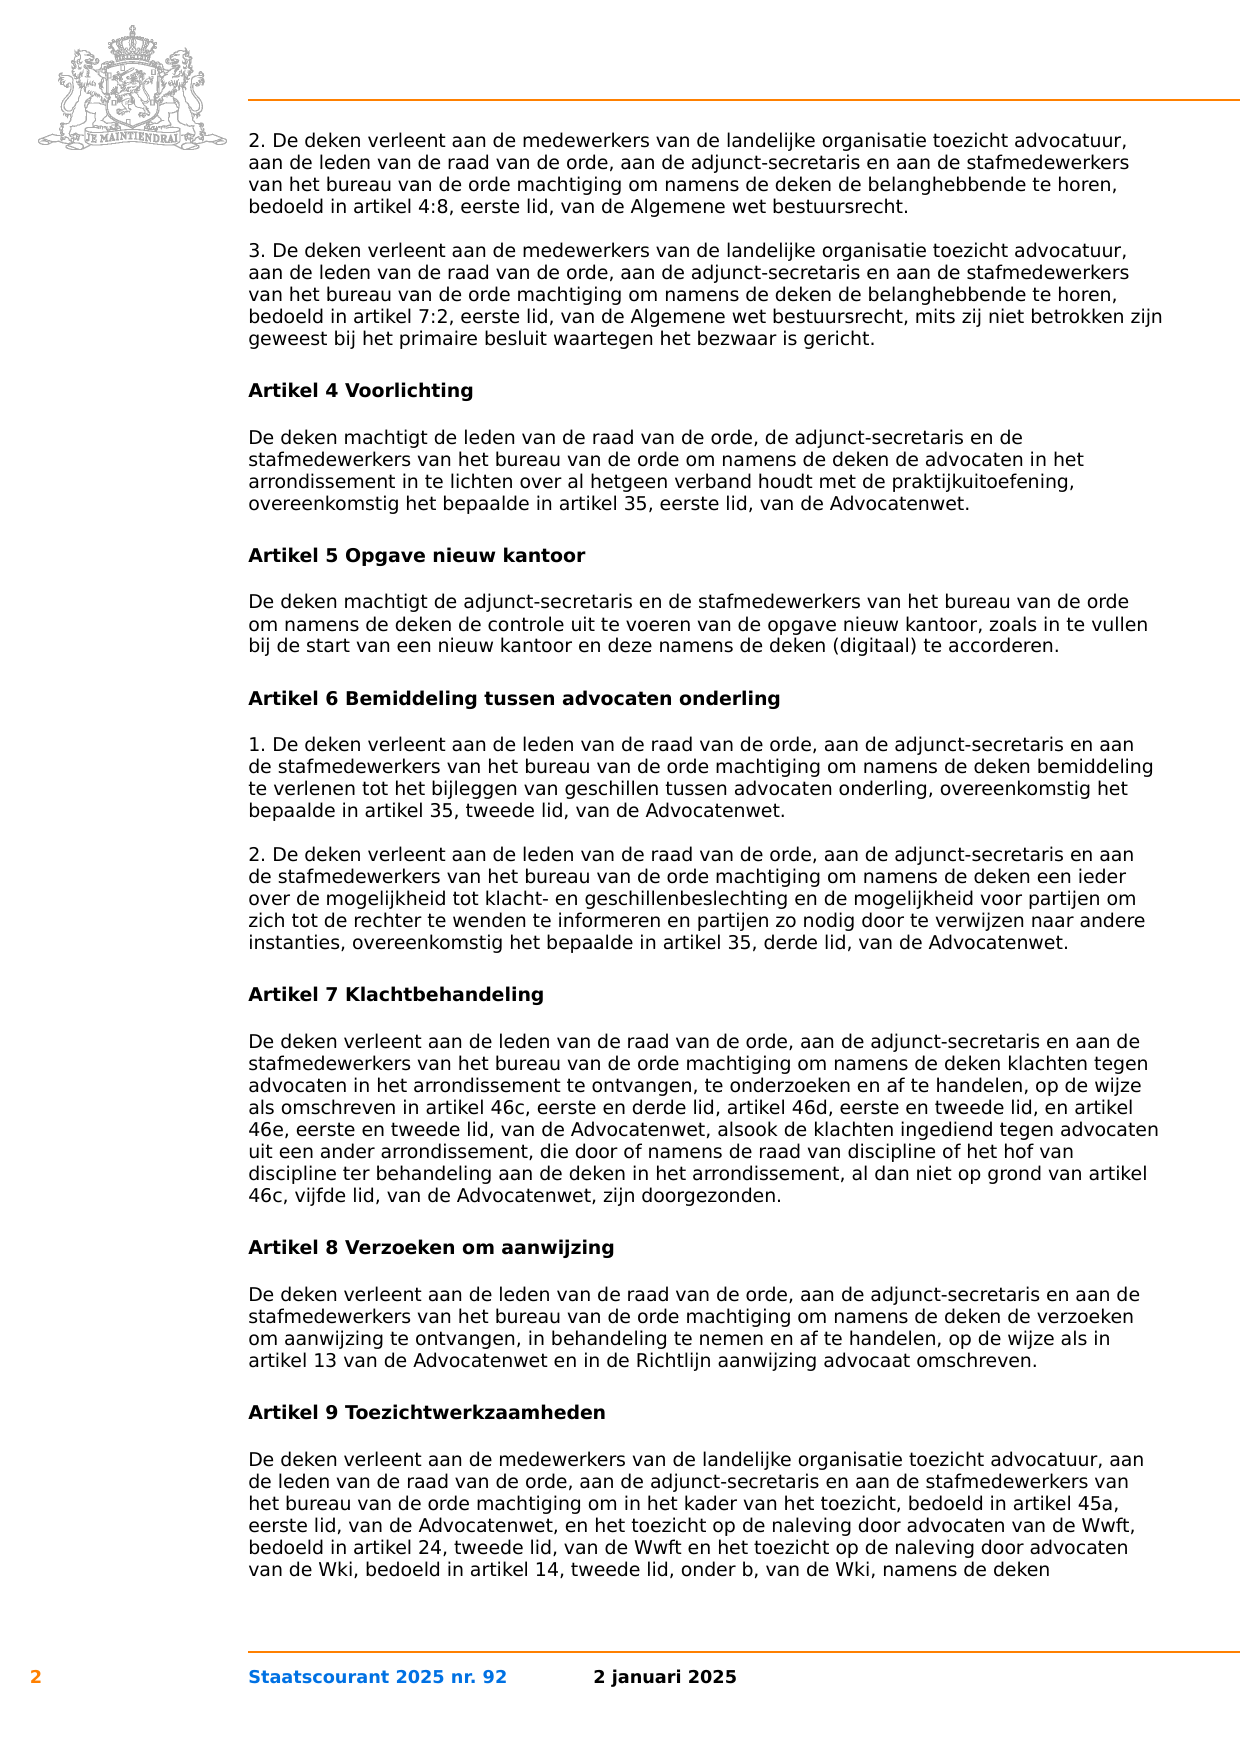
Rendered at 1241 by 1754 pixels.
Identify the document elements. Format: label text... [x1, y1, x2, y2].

subtitle Artikel 8 Verzoeken om aanwijzing [248, 1237, 1163, 1259]
subtitle Artikel 5 Opgave nieuw kantoor [248, 544, 1163, 566]
subtitle Artikel 6 Bemiddeling tussen advocaten onderling [248, 687, 1163, 709]
text 1. De deken verleent aan de leden van de raad van de orde, aan de adjunct-secretaris en aan de stafmedewerkers van het bureau van de orde machtiging om namens de deken bemiddeling te verlenen tot het bijleggen van geschillen tussen advocaten onderling, overeenkomstig het bepaalde in artikel 35, tweede lid, van de Advocatenwet. [248, 734, 1163, 822]
text De deken verleent aan de medewerkers van de landelijke organisatie toezicht advocatuur, aan de leden van de raad van de orde, aan de adjunct-secretaris en aan de stafmedewerkers van het bureau van de orde machtiging om in het kader van het toezicht, bedoeld in artikel 45a, eerste lid, van de Advocatenwet, en het toezicht op de naleving door advocaten van de Wwft, bedoeld in artikel 24, tweede lid, van de Wwft en het toezicht op de naleving door advocaten van de Wki, bedoeld in artikel 14, tweede lid, onder b, van de Wki, namens de deken [248, 1449, 1163, 1581]
text De deken machtigt de adjunct-secretaris en de stafmedewerkers van het bureau van de orde om namens de deken de controle uit te voeren van de opgave nieuw kantoor, zoals in te vullen bij de start van een nieuw kantoor en deze namens de deken (digitaal) te accorderen. [248, 591, 1163, 657]
subtitle Artikel 9 Toezichtwerkzaamheden [248, 1402, 1163, 1424]
text 3. De deken verleent aan de medewerkers van de landelijke organisatie toezicht advocatuur, aan de leden van de raad van de orde, aan de adjunct-secretaris en aan de stafmedewerkers van het bureau van de orde machtiging om namens de deken de belanghebbende te horen, bedoeld in artikel 7:2, eerste lid, van de Algemene wet bestuursrecht, mits zij niet betrokken zijn geweest bij het primaire besluit waartegen het bezwaar is gericht. [248, 240, 1163, 349]
picture [38, 25, 227, 150]
text 2. De deken verleent aan de medewerkers van de landelijke organisatie toezicht advocatuur, aan de leden van de raad van de orde, aan de adjunct-secretaris en aan de stafmedewerkers van het bureau van de orde machtiging om namens de deken de belanghebbende te horen, bedoeld in artikel 4:8, eerste lid, van de Algemene wet bestuursrecht. [248, 130, 1163, 218]
text De deken verleent aan de leden van de raad van de orde, aan de adjunct-secretaris en aan de stafmedewerkers van het bureau van de orde machtiging om namens de deken klachten tegen advocaten in het arrondissement te ontvangen, te onderzoeken en af te handelen, op de wijze als omschreven in artikel 46c, eerste en derde lid, artikel 46d, eerste en tweede lid, en artikel 46e, eerste en tweede lid, van de Advocatenwet, alsook de klachten ingediend tegen advocaten uit een ander arrondissement, die door of namens de raad van discipline of het hof van discipline ter behandeling aan de deken in het arrondissement, al dan niet op grond van artikel 46c, vijfde lid, van de Advocatenwet, zijn doorgezonden. [248, 1031, 1163, 1207]
subtitle Artikel 4 Voorlichting [248, 379, 1163, 402]
text 2. De deken verleent aan de leden van de raad van de orde, aan de adjunct-secretaris en aan de stafmedewerkers van het bureau van de orde machtiging om namens de deken een ieder over de mogelijkheid tot klacht- en geschillenbeslechting en de mogelijkheid voor partijen om zich tot de rechter te wenden te informeren en partijen zo nodig door te verwijzen naar andere instanties, overeenkomstig het bepaalde in artikel 35, derde lid, van de Advocatenwet. [248, 844, 1163, 954]
subtitle Artikel 7 Klachtbehandeling [248, 984, 1163, 1006]
text De deken verleent aan de leden van de raad van de orde, aan de adjunct-secretaris en aan de stafmedewerkers van het bureau van de orde machtiging om namens de deken de verzoeken om aanwijzing te ontvangen, in behandeling te nemen en af te handelen, op de wijze als in artikel 13 van de Advocatenwet en in de Richtlijn aanwijzing advocaat omschreven. [248, 1284, 1163, 1372]
text De deken machtigt de leden van de raad van de orde, de adjunct-secretaris en de stafmedewerkers van het bureau van de orde om namens de deken de advocaten in het arrondissement in te lichten over al hetgeen verband houdt met de praktijkuitoefening, overeenkomstig het bepaalde in artikel 35, eerste lid, van de Advocatenwet. [248, 427, 1163, 514]
